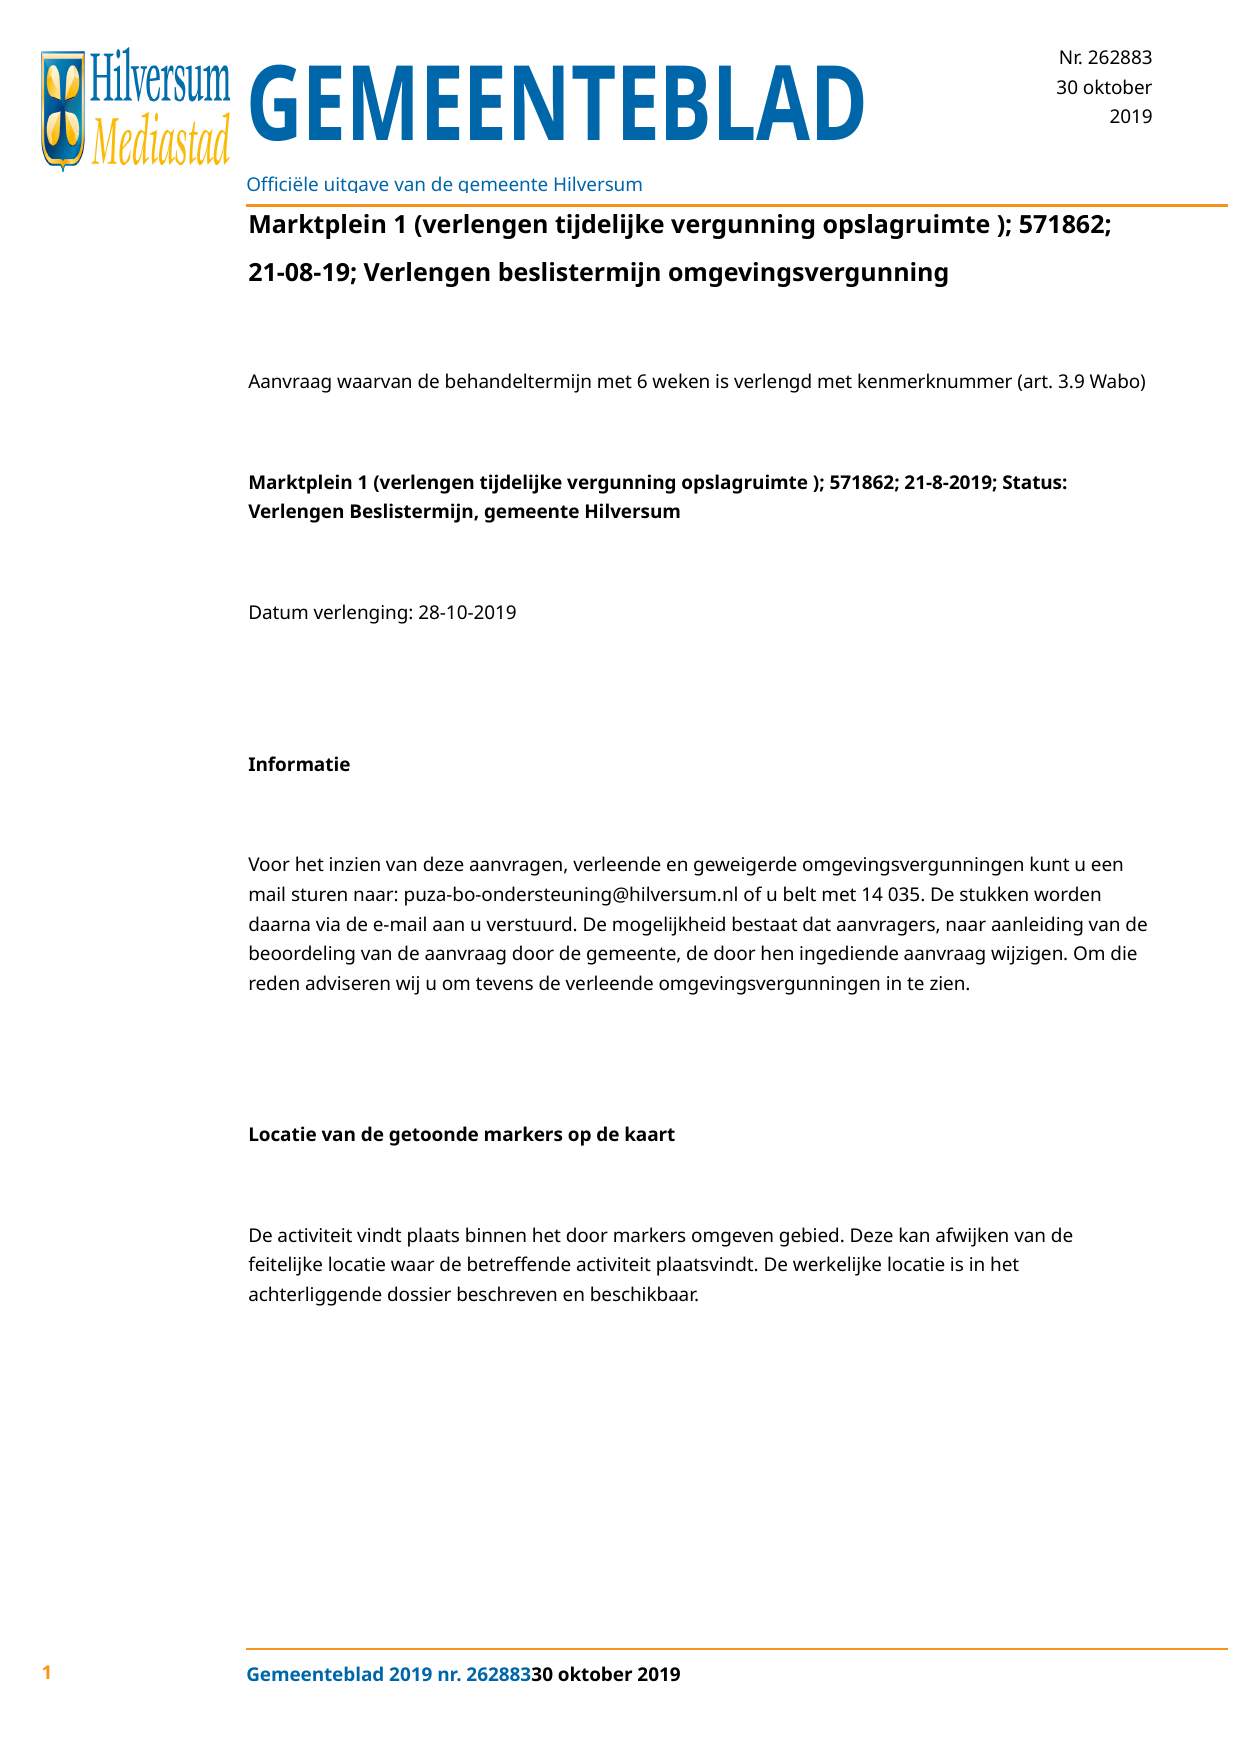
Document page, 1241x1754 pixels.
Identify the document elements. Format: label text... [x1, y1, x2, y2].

text Informatie [248, 751, 1152, 777]
text Locatie van de getoonde markers op de kaart [248, 1121, 1152, 1147]
text De activiteit vindt plaats binnen het door markers omgeven gebied. Deze kan afwijken van de feitelijke locatie waar de betreffende activiteit plaatsvindt. De werkelijke locatie is in het achterliggende dossier beschreven en beschikbaar. [248, 1222, 1152, 1307]
text Voor het inzien van deze aanvragen, verleende en geweigerde omgevingsvergunningen kunt u een mail sturen naar: puza-bo-ondersteuning@hilversum.nl of u belt met 14 035. De stukken worden daarna via de e-mail aan u verstuurd. De mogelijkheid bestaat dat aanvragers, naar aanleiding van de beoordeling van de aanvraag door de gemeente, de door hen ingediende aanvraag wijzigen. Om die reden adviseren wij u om tevens de verleende omgevingsvergunningen in te zien. [248, 852, 1152, 996]
text Aanvraag waarvan de behandeltermijn met 6 weken is verlengd met kenmerknummer (art. 3.9 Wabo) [248, 368, 1152, 394]
text Marktplein 1 (verlengen tijdelijke vergunning opslagruimte ); 571862; 21-8-2019; Status: Verlengen Beslistermijn, gemeente Hilversum [248, 469, 1152, 524]
picture [41, 47, 231, 172]
text Marktplein 1 (verlengen tijdelijke vergunning opslagruimte ); 571862; 21-08-19; Verlengen beslistermijn omgevingsvergunning [248, 207, 1152, 288]
text Datum verlenging: 28-10-2019 [248, 599, 1152, 625]
